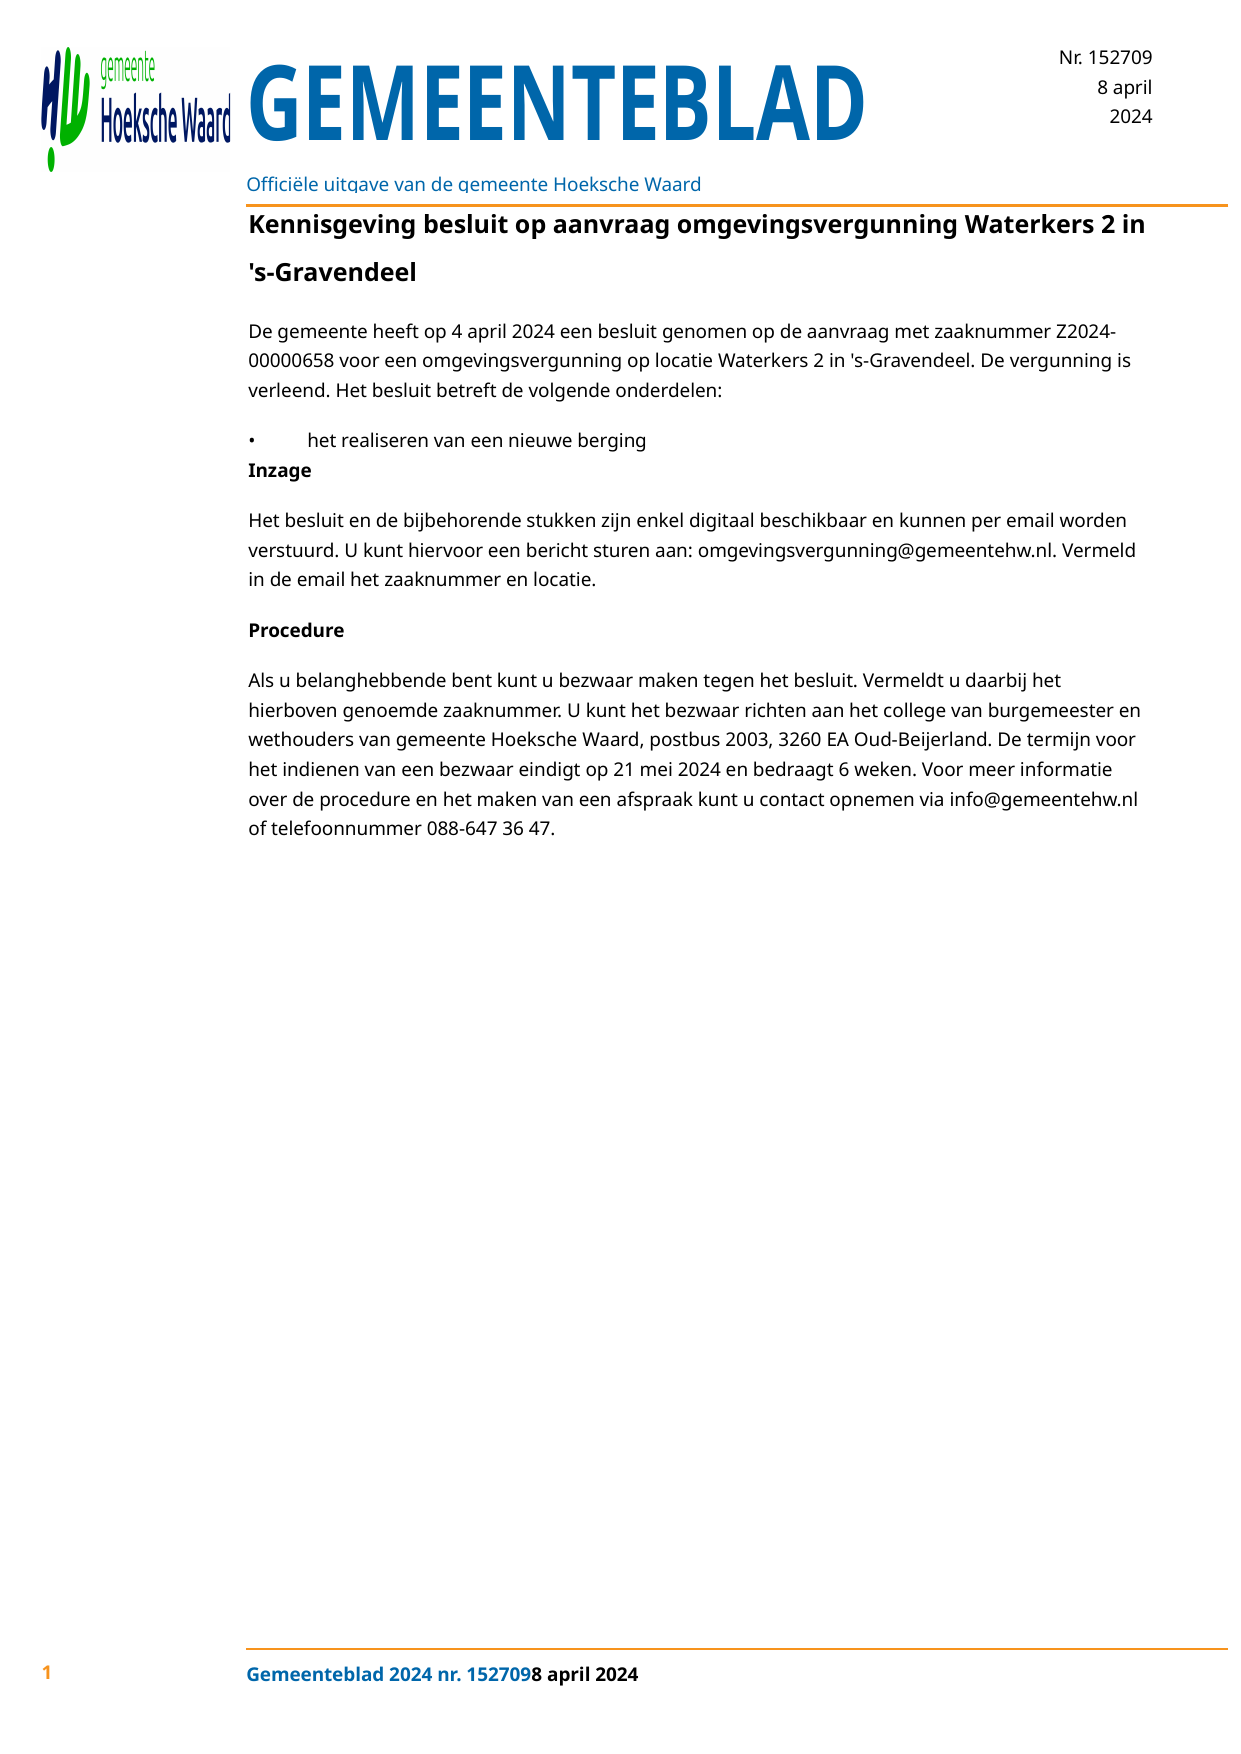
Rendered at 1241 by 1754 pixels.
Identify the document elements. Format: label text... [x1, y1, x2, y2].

text Kennisgeving besluit op aanvraag omgevingsvergunning Waterkers 2 in 's-Gravendeel [248, 207, 1152, 288]
text Procedure [248, 617, 1152, 643]
text Inzage [248, 457, 1152, 483]
list het realiseren van een nieuwe berging [248, 427, 1152, 453]
text Als u belanghebbende bent kunt u bezwaar maken tegen het besluit. Vermeldt u daarbij het hierboven genoemde zaaknummer. U kunt het bezwaar richten aan het college van burgemeester en wethouders van gemeente Hoeksche Waard, postbus 2003, 3260 EA Oud-Beijerland. De termijn voor het indienen van een bezwaar eindigt op 21 mei 2024 en bedraagt 6 weken. Voor meer informatie over de procedure en het maken van een afspraak kunt u contact opnemen via info@gemeentehw.nl of telefoonnummer 088-647 36 47. [248, 667, 1152, 841]
picture [41, 47, 231, 172]
text De gemeente heeft op 4 april 2024 een besluit genomen op de aanvraag met zaaknummer Z2024-00000658 voor een omgevingsvergunning op locatie Waterkers 2 in 's-Gravendeel. De vergunning is verleend. Het besluit betreft de volgende onderdelen: [248, 318, 1152, 403]
text Het besluit en de bijbehorende stukken zijn enkel digitaal beschikbaar en kunnen per email worden verstuurd. U kunt hiervoor een bericht sturen aan: omgevingsvergunning@gemeentehw.nl. Vermeld in de email het zaaknummer en locatie. [248, 507, 1152, 592]
